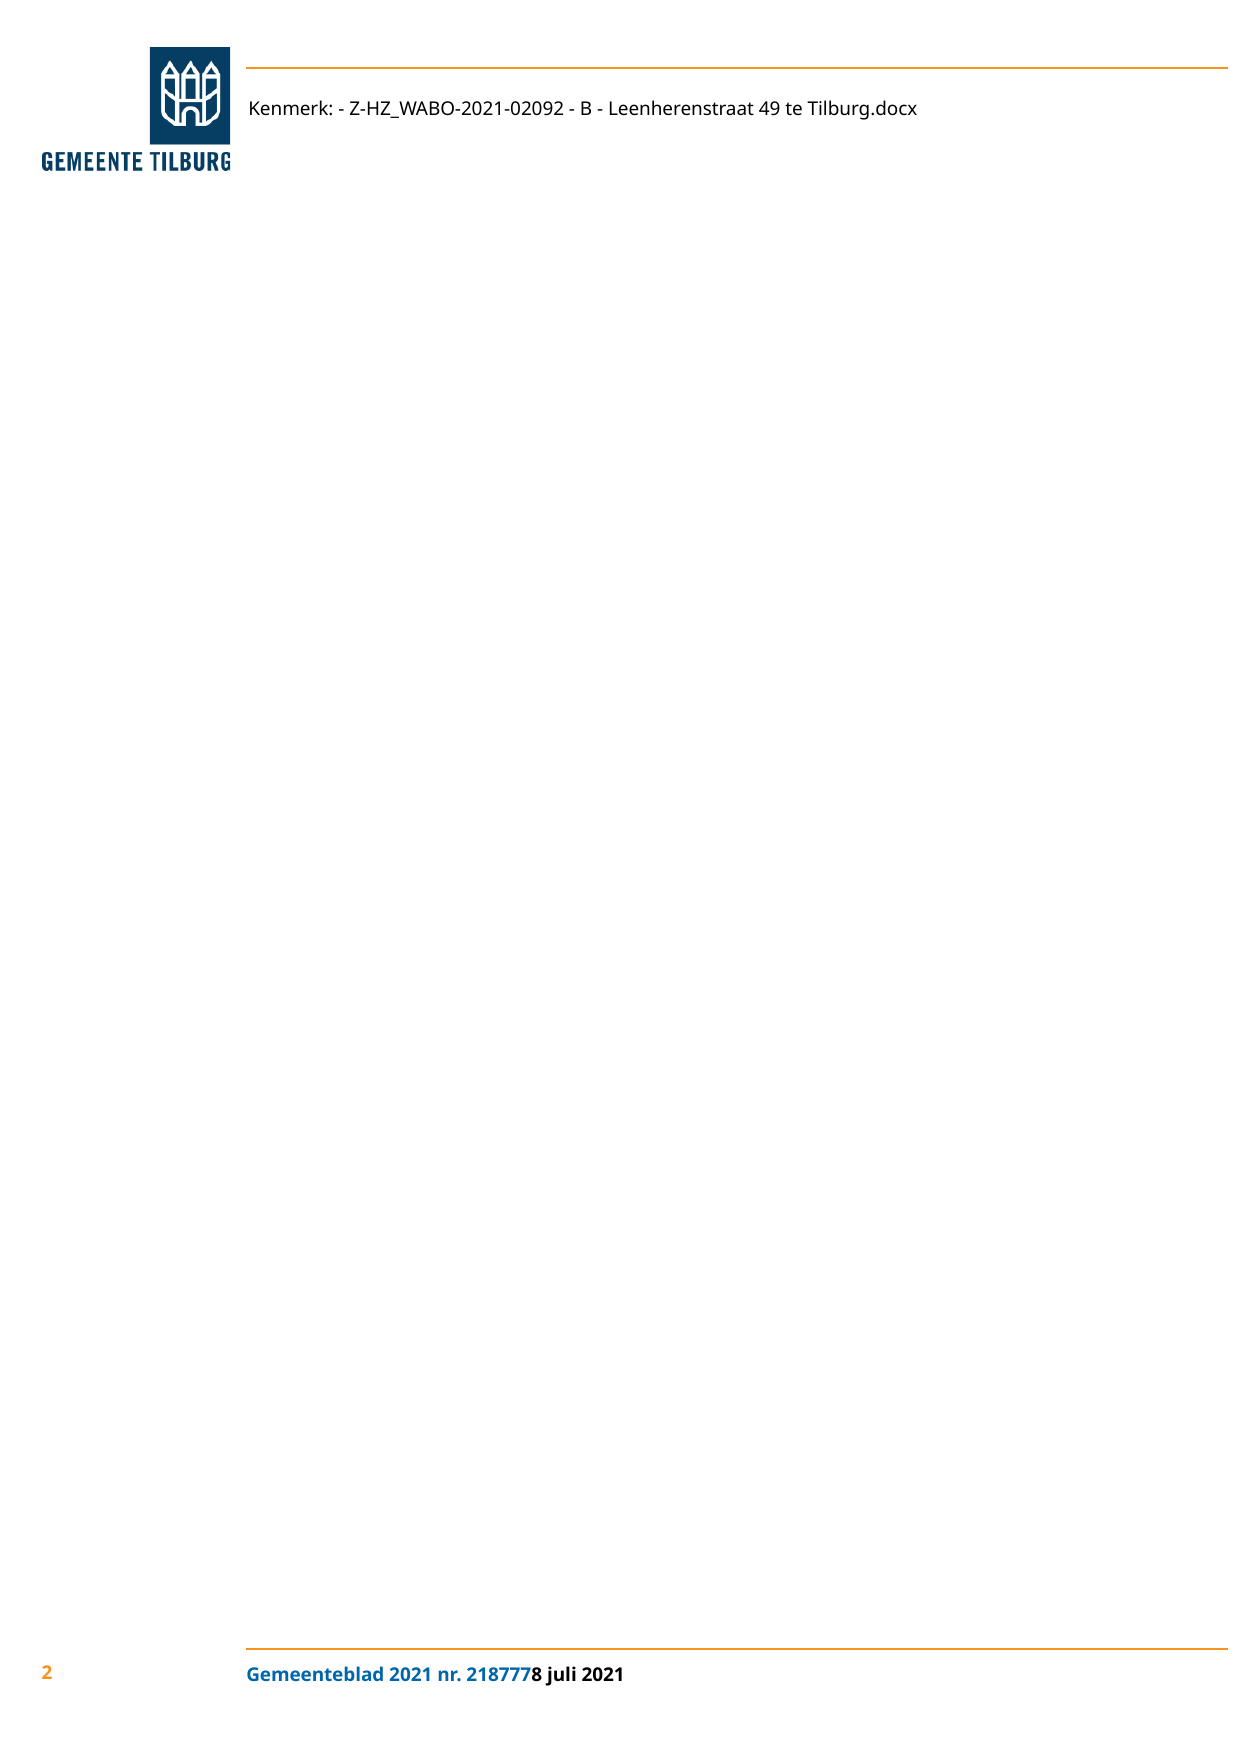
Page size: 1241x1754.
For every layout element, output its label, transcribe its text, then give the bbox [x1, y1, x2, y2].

picture [41, 47, 231, 172]
text Kenmerk: - Z-HZ_WABO-2021-02092 - B - Leenherenstraat 49 te Tilburg.docx [248, 95, 1152, 121]
